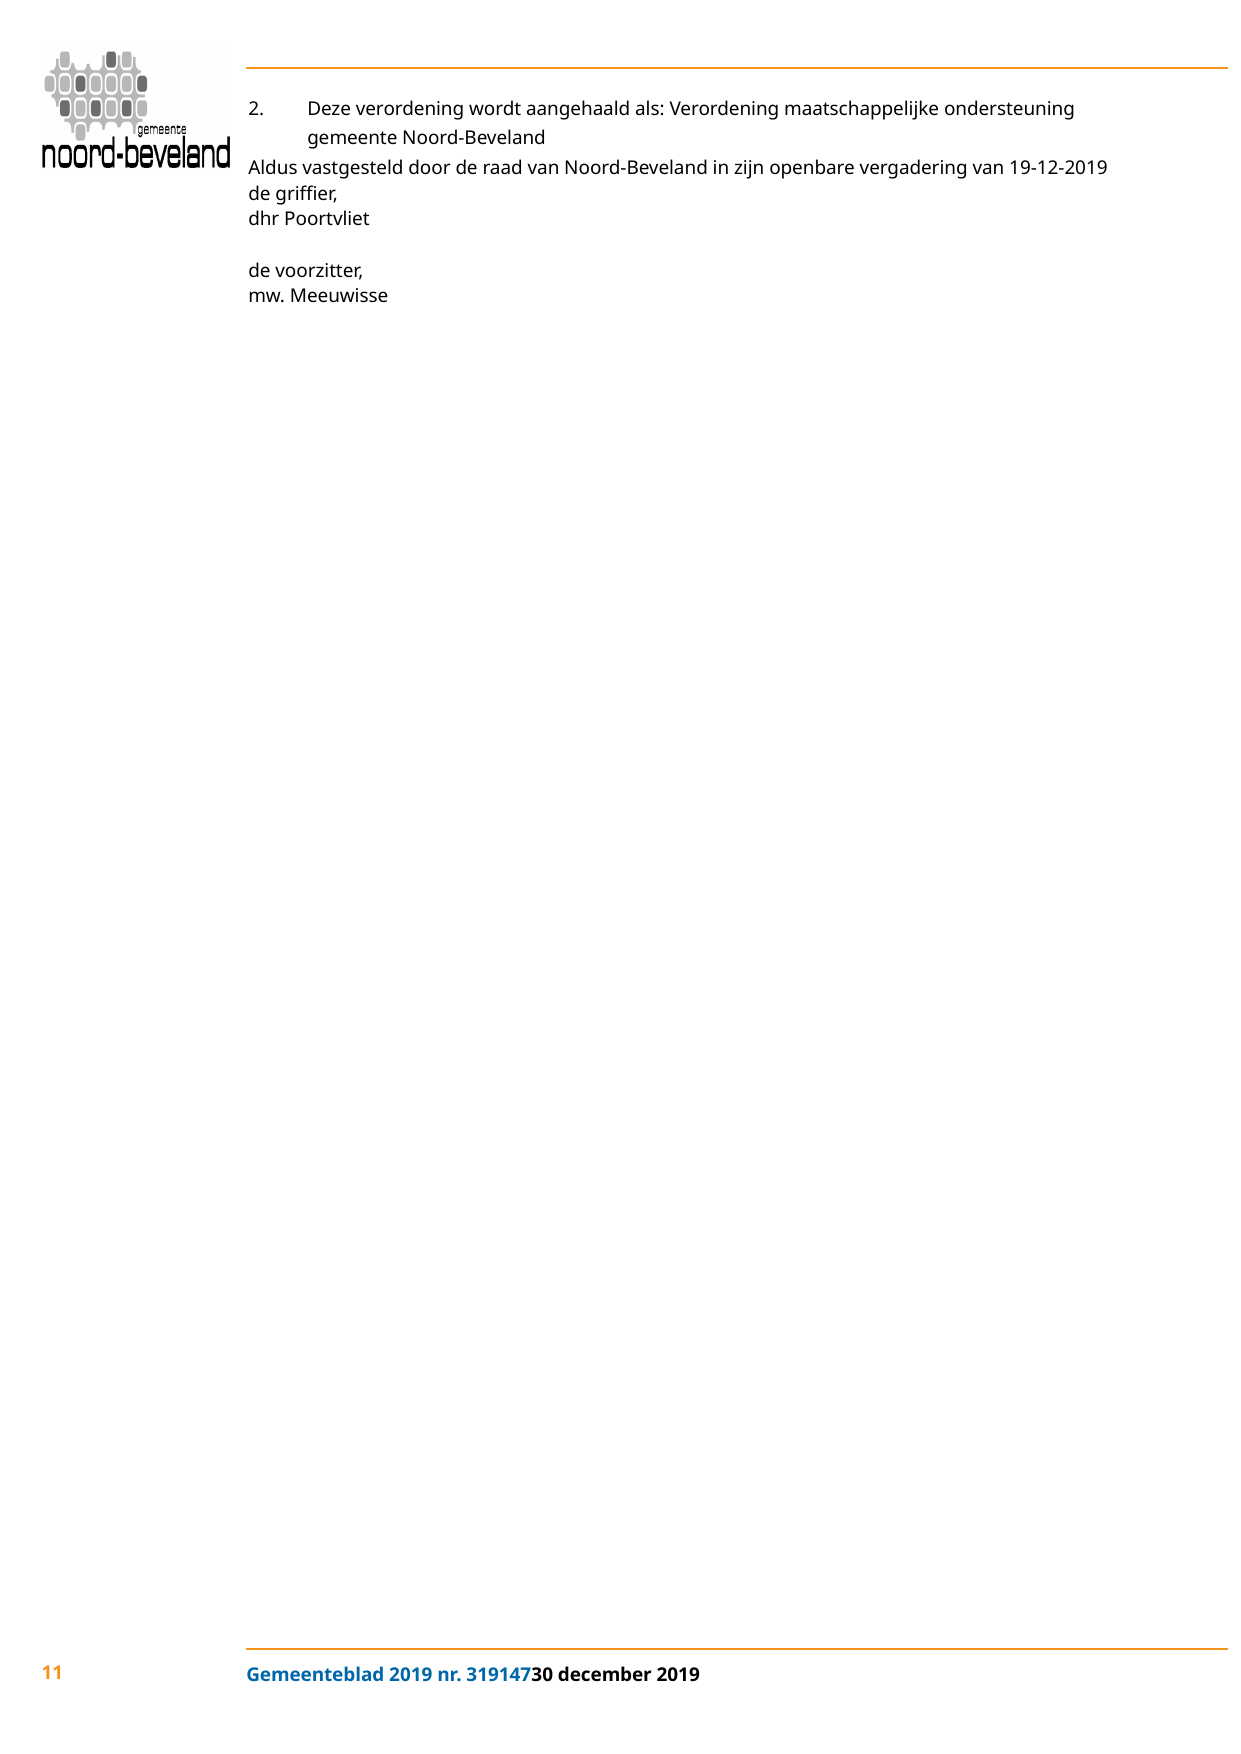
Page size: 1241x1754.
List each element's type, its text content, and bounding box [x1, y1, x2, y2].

text dhr Poortvliet [248, 205, 1152, 231]
text de griffier, [248, 180, 1152, 205]
picture [41, 47, 231, 172]
text de voorzitter, [248, 257, 1152, 283]
text mw. Meeuwisse [248, 283, 1152, 308]
list Deze verordening wordt aangehaald als: Verordening maatschappelijke ondersteuning gemeente Noord-Beveland [248, 95, 1152, 150]
text Aldus vastgesteld door de raad van Noord-Beveland in zijn openbare vergadering van 19-12-2019 [248, 154, 1152, 180]
